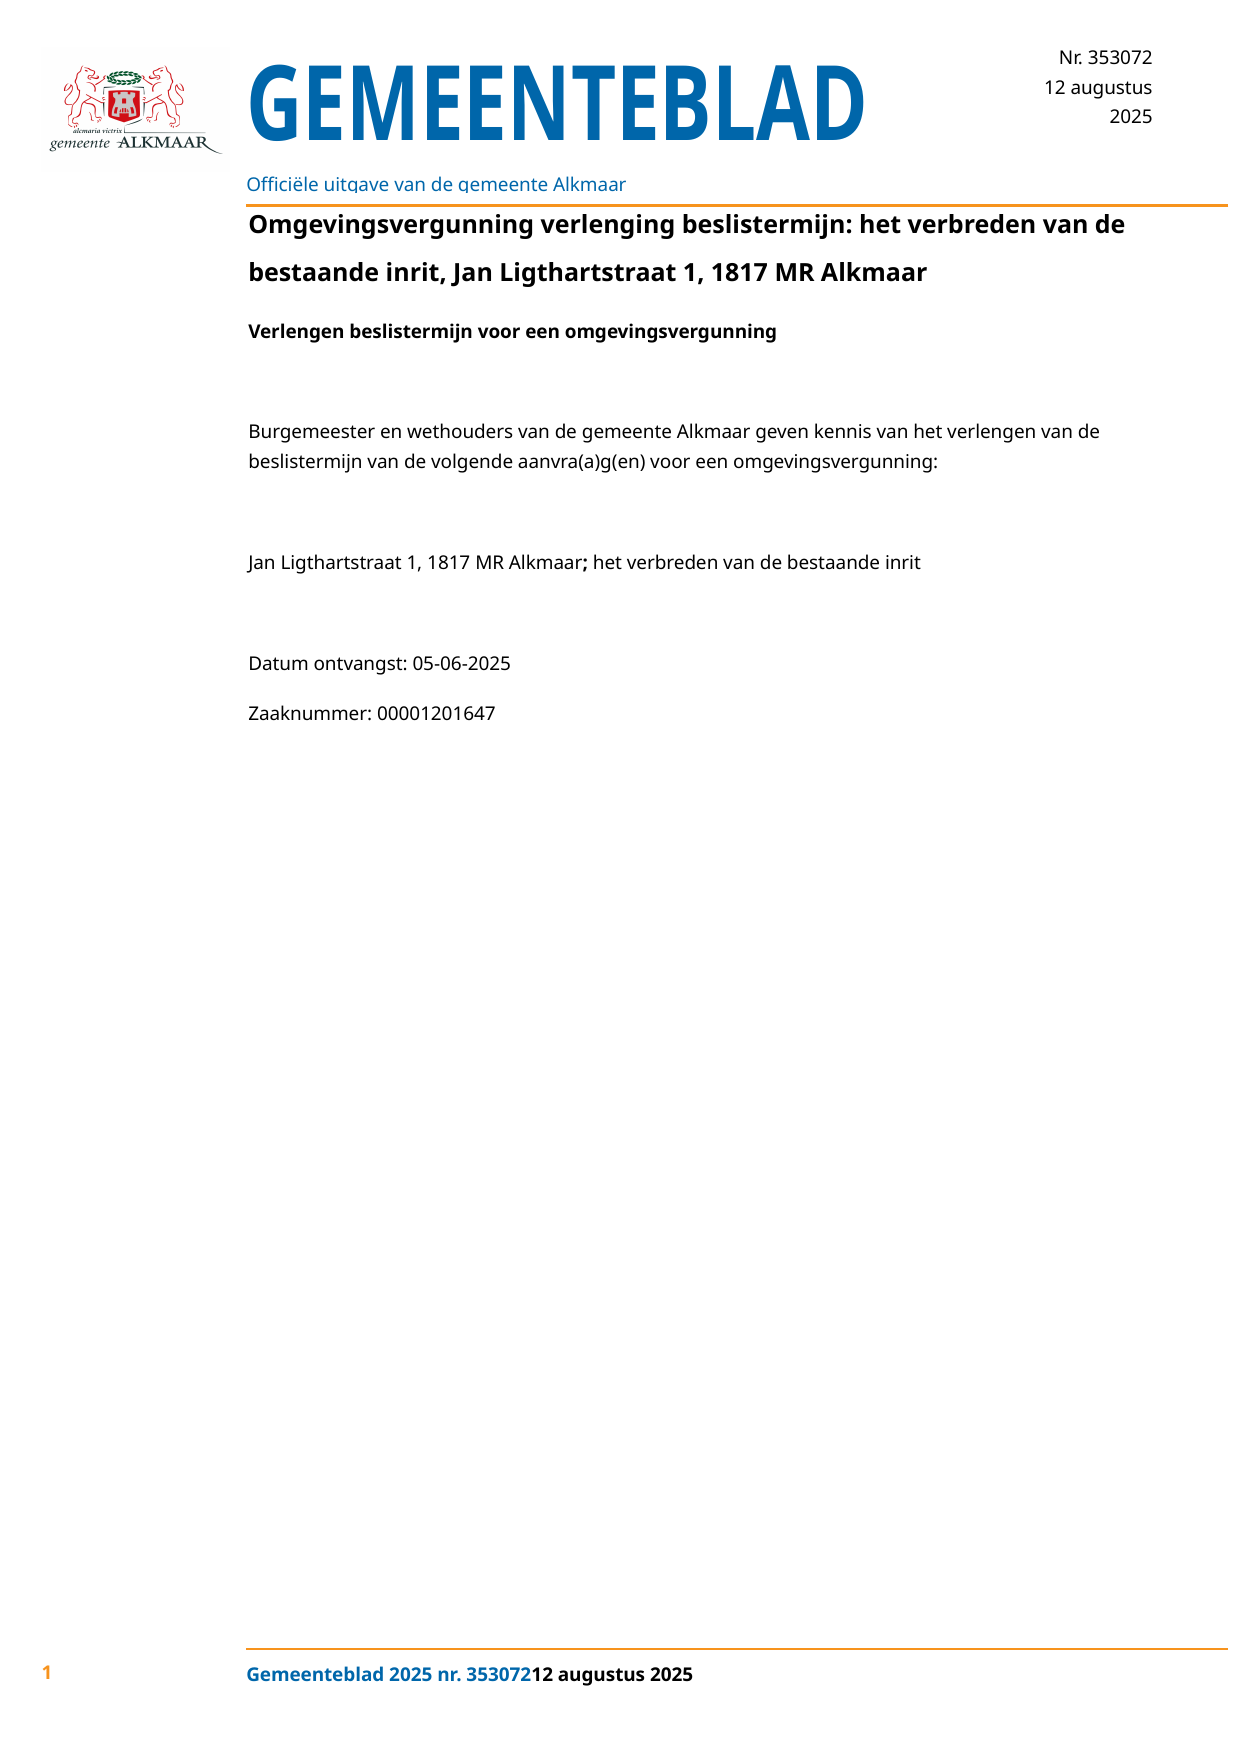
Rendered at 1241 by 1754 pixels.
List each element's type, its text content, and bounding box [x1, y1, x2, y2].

text Burgemeester en wethouders van de gemeente Alkmaar geven kennis van het verlengen van de beslistermijn van de volgende aanvra(a)g(en) voor een omgevingsvergunning: [248, 419, 1152, 474]
text Omgevingsvergunning verlenging beslistermijn: het verbreden van de bestaande inrit, Jan Ligthartstraat 1, 1817 MR Alkmaar [248, 207, 1152, 288]
text Datum ontvangst: 05-06-2025 [248, 650, 1152, 676]
text Zaaknummer: 00001201647 [248, 700, 1152, 726]
text Jan Ligthartstraat 1, 1817 MR Alkmaar; het verbreden van de bestaande inrit [248, 549, 1152, 575]
text Verlengen beslistermijn voor een omgevingsvergunning [248, 318, 1152, 344]
picture [41, 47, 231, 172]
